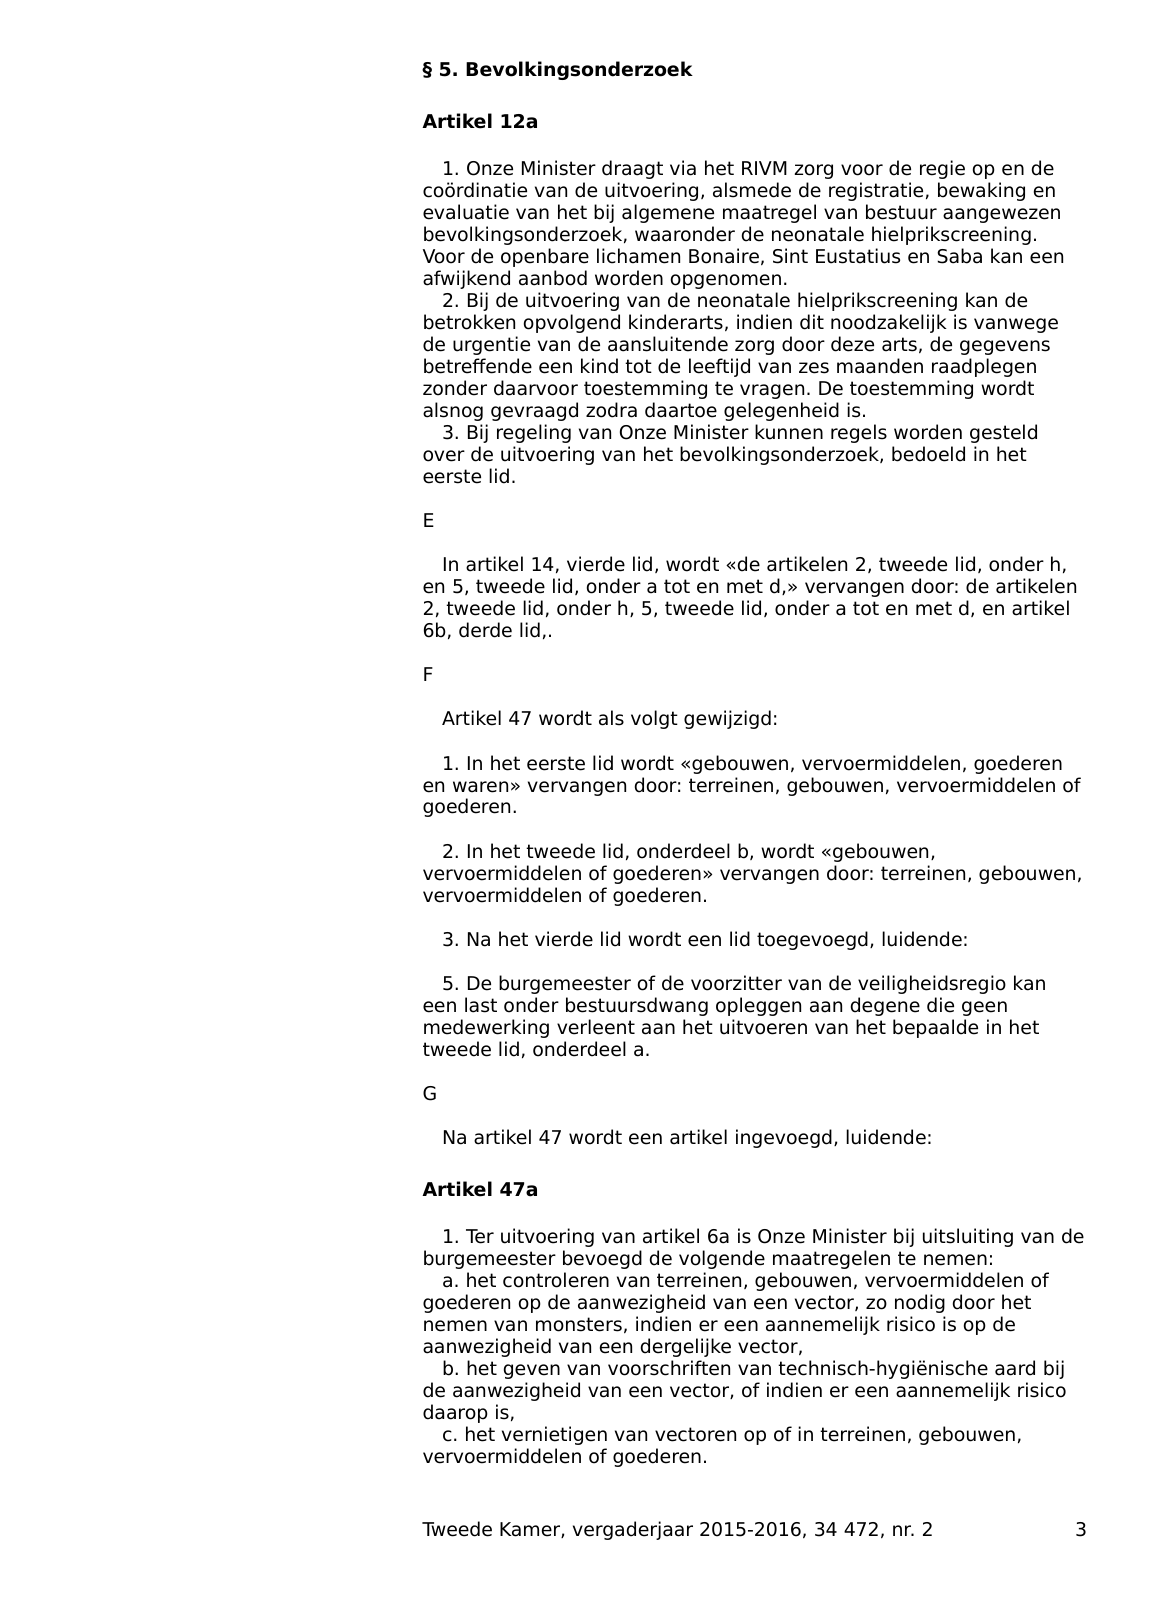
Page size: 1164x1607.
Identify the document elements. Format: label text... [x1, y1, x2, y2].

text c. het vernietigen van vectoren op of in terreinen, gebouwen, vervoermiddelen of goederen. [422, 1424, 1087, 1468]
text a. het controleren van terreinen, gebouwen, vervoermiddelen of goederen op de aanwezigheid van een vector, zo nodig door het nemen van monsters, indien er een aannemelijk risico is op de aanwezigheid van een dergelijke vector, [422, 1270, 1087, 1358]
text E [422, 510, 1087, 532]
text b. het geven van voorschriften van technisch-hygiënische aard bij de aanwezigheid van een vector, of indien er een aannemelijk risico daarop is, [422, 1358, 1087, 1424]
text Artikel 47 wordt als volgt gewijzigd: [422, 708, 1087, 730]
subtitle § 5. Bevolkingsonderzoek [422, 59, 1087, 81]
subtitle Artikel 47a [422, 1179, 1087, 1201]
text In artikel 14, vierde lid, wordt «de artikelen 2, tweede lid, onder h, en 5, tweede lid, onder a tot en met d,» vervangen door: de artikelen 2, tweede lid, onder h, 5, tweede lid, onder a tot en met d, en artikel 6b, derde lid,. [422, 554, 1087, 642]
text 2. In het tweede lid, onderdeel b, wordt «gebouwen, vervoermiddelen of goederen» vervangen door: terreinen, gebouwen, vervoermiddelen of goederen. [422, 841, 1087, 907]
text 3. Bij regeling van Onze Minister kunnen regels worden gesteld over de uitvoering van het bevolkingsonderzoek, bedoeld in het eerste lid. [422, 422, 1087, 488]
text 5. De burgemeester of de voorzitter van de veiligheidsregio kan een last onder bestuursdwang opleggen aan degene die geen medewerking verleent aan het uitvoeren van het bepaalde in het tweede lid, onderdeel a. [422, 973, 1087, 1061]
text Na artikel 47 wordt een artikel ingevoegd, luidende: [422, 1127, 1087, 1149]
text F [422, 664, 1087, 686]
text 1. Onze Minister draagt via het RIVM zorg voor de regie op en de coördinatie van de uitvoering, alsmede de registratie, bewaking en evaluatie van het bij algemene maatregel van bestuur aangewezen bevolkingsonderzoek, waaronder de neonatale hielprikscreening. Voor de openbare lichamen Bonaire, Sint Eustatius en Saba kan een afwijkend aanbod worden opgenomen. [422, 158, 1087, 290]
text 2. Bij de uitvoering van de neonatale hielprikscreening kan de betrokken opvolgend kinderarts, indien dit noodzakelijk is vanwege de urgentie van de aansluitende zorg door deze arts, de gegevens betreffende een kind tot de leeftijd van zes maanden raadplegen zonder daarvoor toestemming te vragen. De toestemming wordt alsnog gevraagd zodra daartoe gelegenheid is. [422, 290, 1087, 422]
text 3. Na het vierde lid wordt een lid toegevoegd, luidende: [422, 929, 1087, 951]
text G [422, 1083, 1087, 1105]
text 1. Ter uitvoering van artikel 6a is Onze Minister bij uitsluiting van de burgemeester bevoegd de volgende maatregelen te nemen: [422, 1226, 1087, 1270]
subtitle Artikel 12a [422, 111, 1087, 133]
text 1. In het eerste lid wordt «gebouwen, vervoermiddelen, goederen en waren» vervangen door: terreinen, gebouwen, vervoermiddelen of goederen. [422, 752, 1087, 818]
